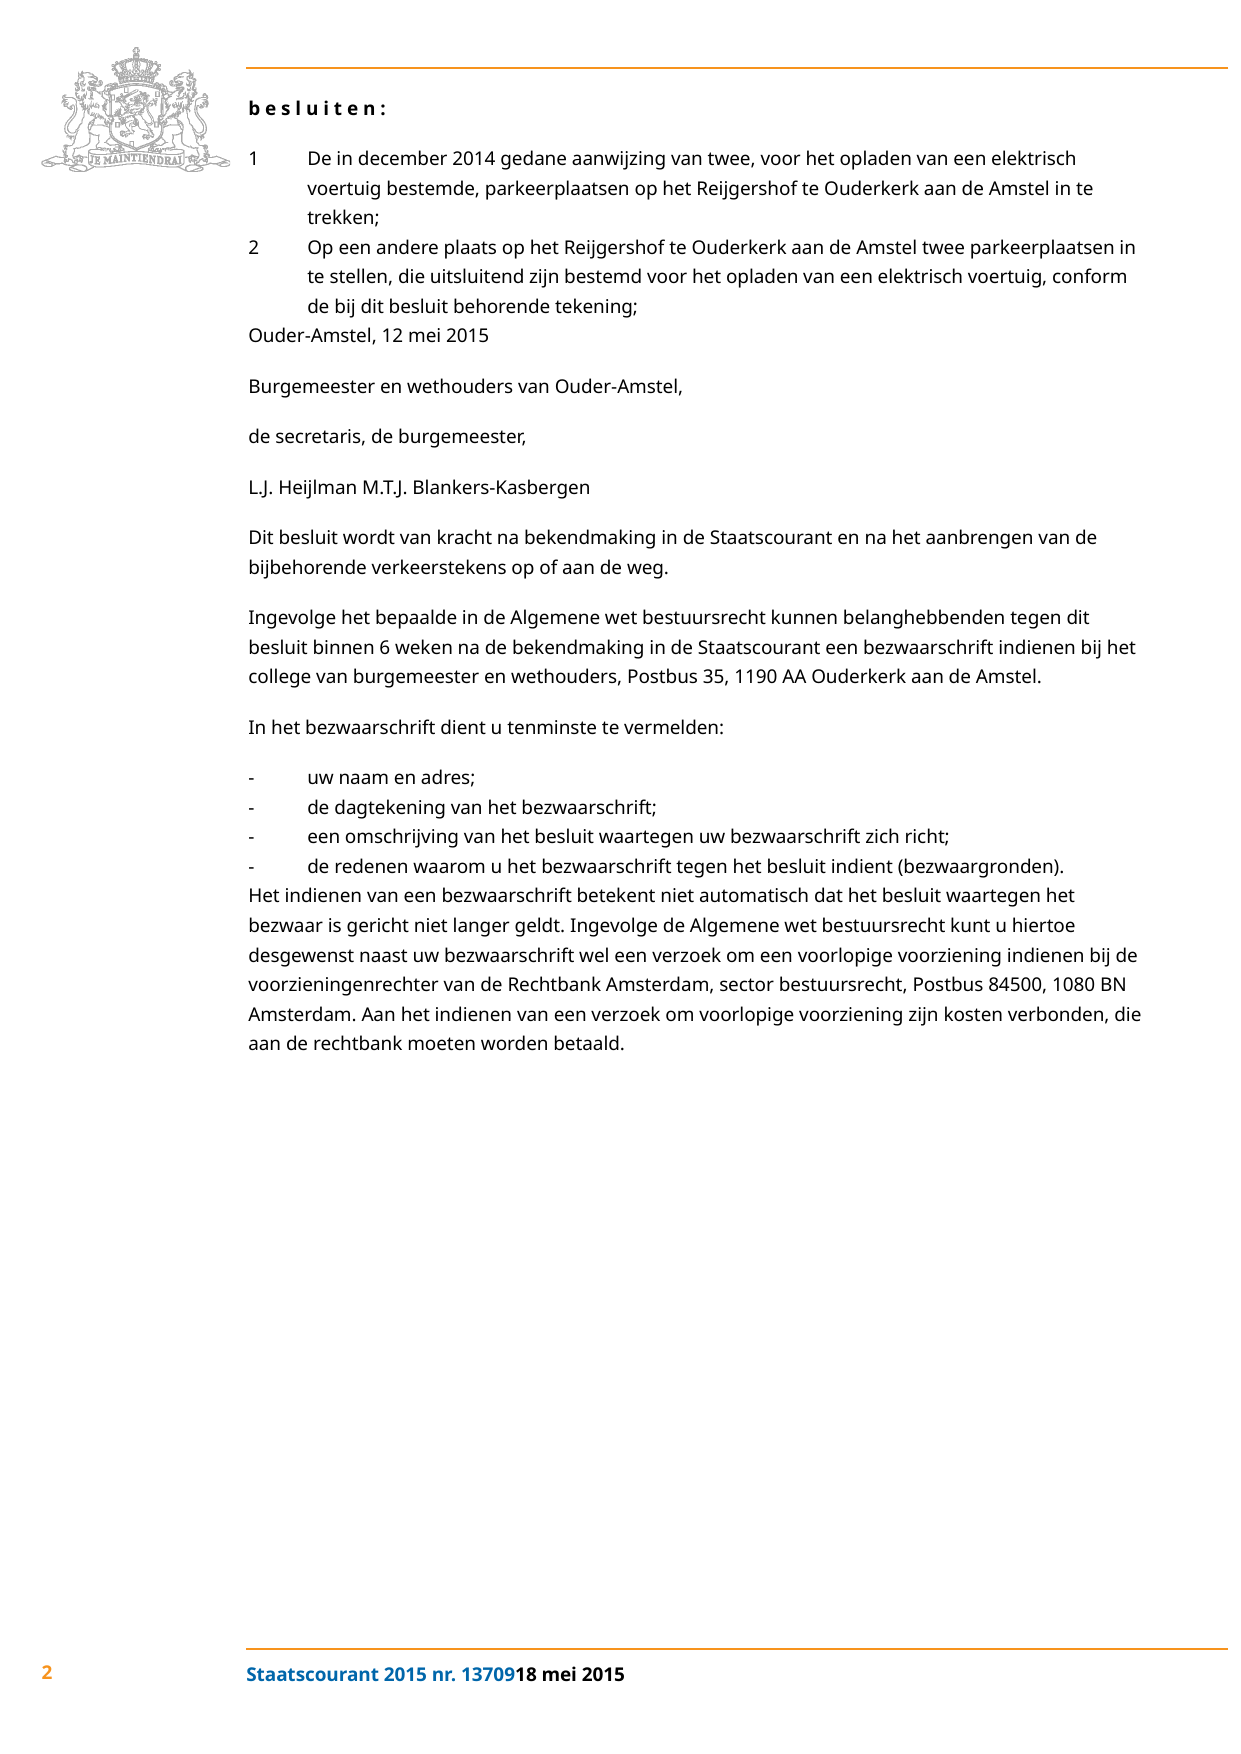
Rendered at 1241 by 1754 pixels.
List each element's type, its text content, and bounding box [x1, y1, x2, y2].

text L.J. Heijlman M.T.J. Blankers-Kasbergen [248, 474, 1152, 500]
text b e s l u i t e n : [248, 95, 1152, 121]
list uw naam en adres; [248, 764, 1152, 790]
picture [41, 47, 231, 172]
list de redenen waarom u het bezwaarschrift tegen het besluit indient (bezwaargronden). [248, 853, 1152, 879]
list De in december 2014 gedane aanwijzing van twee, voor het opladen van een elektrisch voertuig bestemde, parkeerplaatsen op het Reijgershof te Ouderkerk aan de Amstel in te trekken; [248, 145, 1152, 230]
text Dit besluit wordt van kracht na bekendmaking in de Staatscourant en na het aanbrengen van de bijbehorende verkeerstekens op of aan de weg. [248, 524, 1152, 580]
text de secretaris, de burgemeester, [248, 423, 1152, 449]
list Op een andere plaats op het Reijgershof te Ouderkerk aan de Amstel twee parkeerplaatsen in te stellen, die uitsluitend zijn bestemd voor het opladen van een elektrisch voertuig, conform de bij dit besluit behorende tekening; [248, 234, 1152, 319]
text Ouder-Amstel, 12 mei 2015 [248, 323, 1152, 348]
text In het bezwaarschrift dient u tenminste te vermelden: [248, 714, 1152, 740]
list de dagtekening van het bezwaarschrift; [248, 794, 1152, 820]
text Burgemeester en wethouders van Ouder-Amstel, [248, 373, 1152, 399]
text Het indienen van een bezwaarschrift betekent niet automatisch dat het besluit waartegen het bezwaar is gericht niet langer geldt. Ingevolge de Algemene wet bestuursrecht kunt u hiertoe desgewenst naast uw bezwaarschrift wel een verzoek om een voorlopige voorziening indienen bij de voorzieningenrechter van de Rechtbank Amsterdam, sector bestuursrecht, Postbus 84500, 1080 BN Amsterdam. Aan het indienen van een verzoek om voorlopige voorziening zijn kosten verbonden, die aan de rechtbank moeten worden betaald. [248, 883, 1152, 1056]
list een omschrijving van het besluit waartegen uw bezwaarschrift zich richt; [248, 823, 1152, 849]
text Ingevolge het bepaalde in de Algemene wet bestuursrecht kunnen belanghebbenden tegen dit besluit binnen 6 weken na de bekendmaking in de Staatscourant een bezwaarschrift indienen bij het college van burgemeester en wethouders, Postbus 35, 1190 AA Ouderkerk aan de Amstel. [248, 604, 1152, 689]
